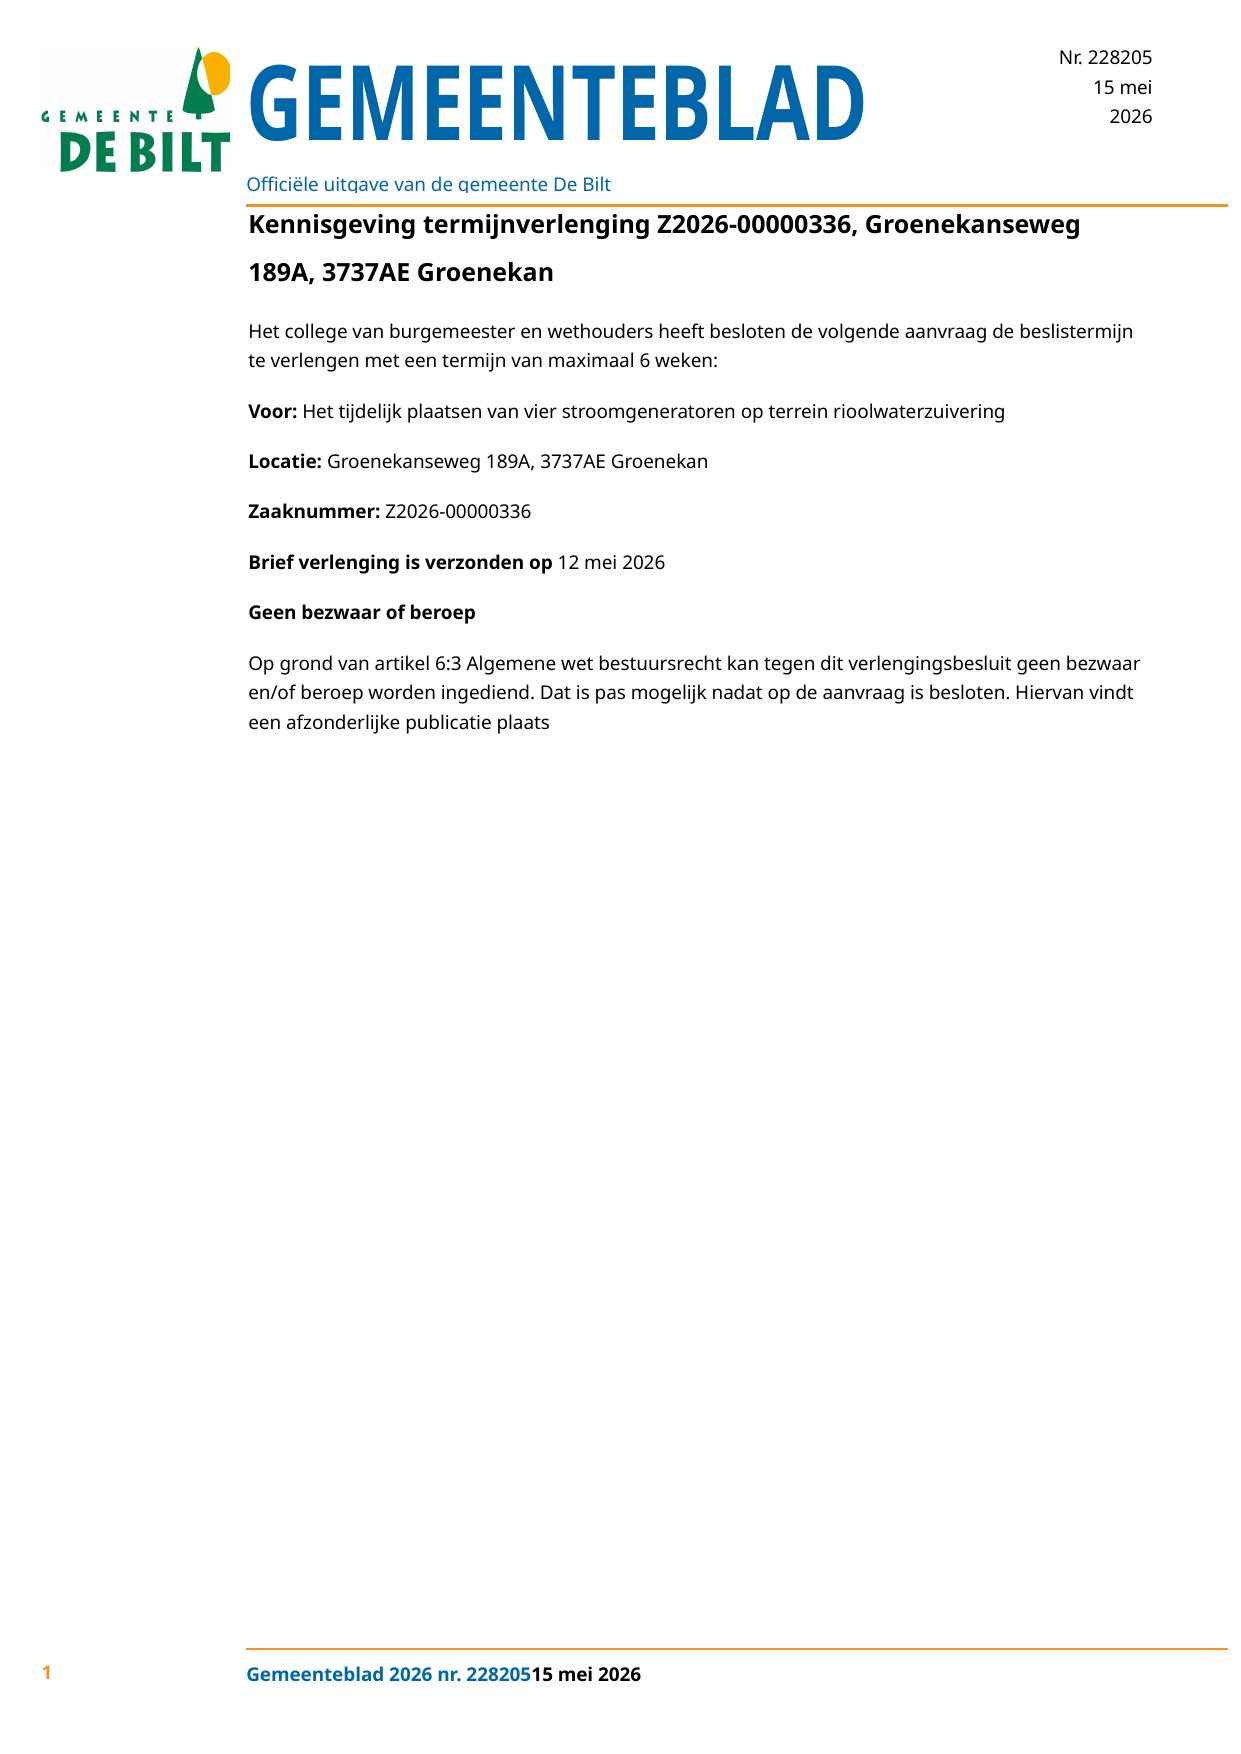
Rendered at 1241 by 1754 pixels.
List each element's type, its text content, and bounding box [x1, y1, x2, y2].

picture [41, 47, 231, 172]
text Locatie: Groenekanseweg 189A, 3737AE Groenekan [248, 448, 1152, 474]
text Zaaknummer: Z2026-00000336 [248, 499, 1152, 524]
text Kennisgeving termijnverlenging Z2026-00000336, Groenekanseweg 189A, 3737AE Groenekan [248, 207, 1152, 288]
text Voor: Het tijdelijk plaatsen van vier stroomgeneratoren op terrein rioolwaterzuivering [248, 398, 1152, 424]
text Op grond van artikel 6:3 Algemene wet bestuursrecht kan tegen dit verlengingsbesluit geen bezwaar en/of beroep worden ingediend. Dat is pas mogelijk nadat op de aanvraag is besloten. Hiervan vindt een afzonderlijke publicatie plaats [248, 650, 1152, 735]
text Brief verlenging is verzonden op 12 mei 2026 [248, 549, 1152, 575]
text Geen bezwaar of beroep [248, 599, 1152, 625]
text Het college van burgemeester en wethouders heeft besloten de volgende aanvraag de beslistermijn te verlengen met een termijn van maximaal 6 weken: [248, 318, 1152, 373]
